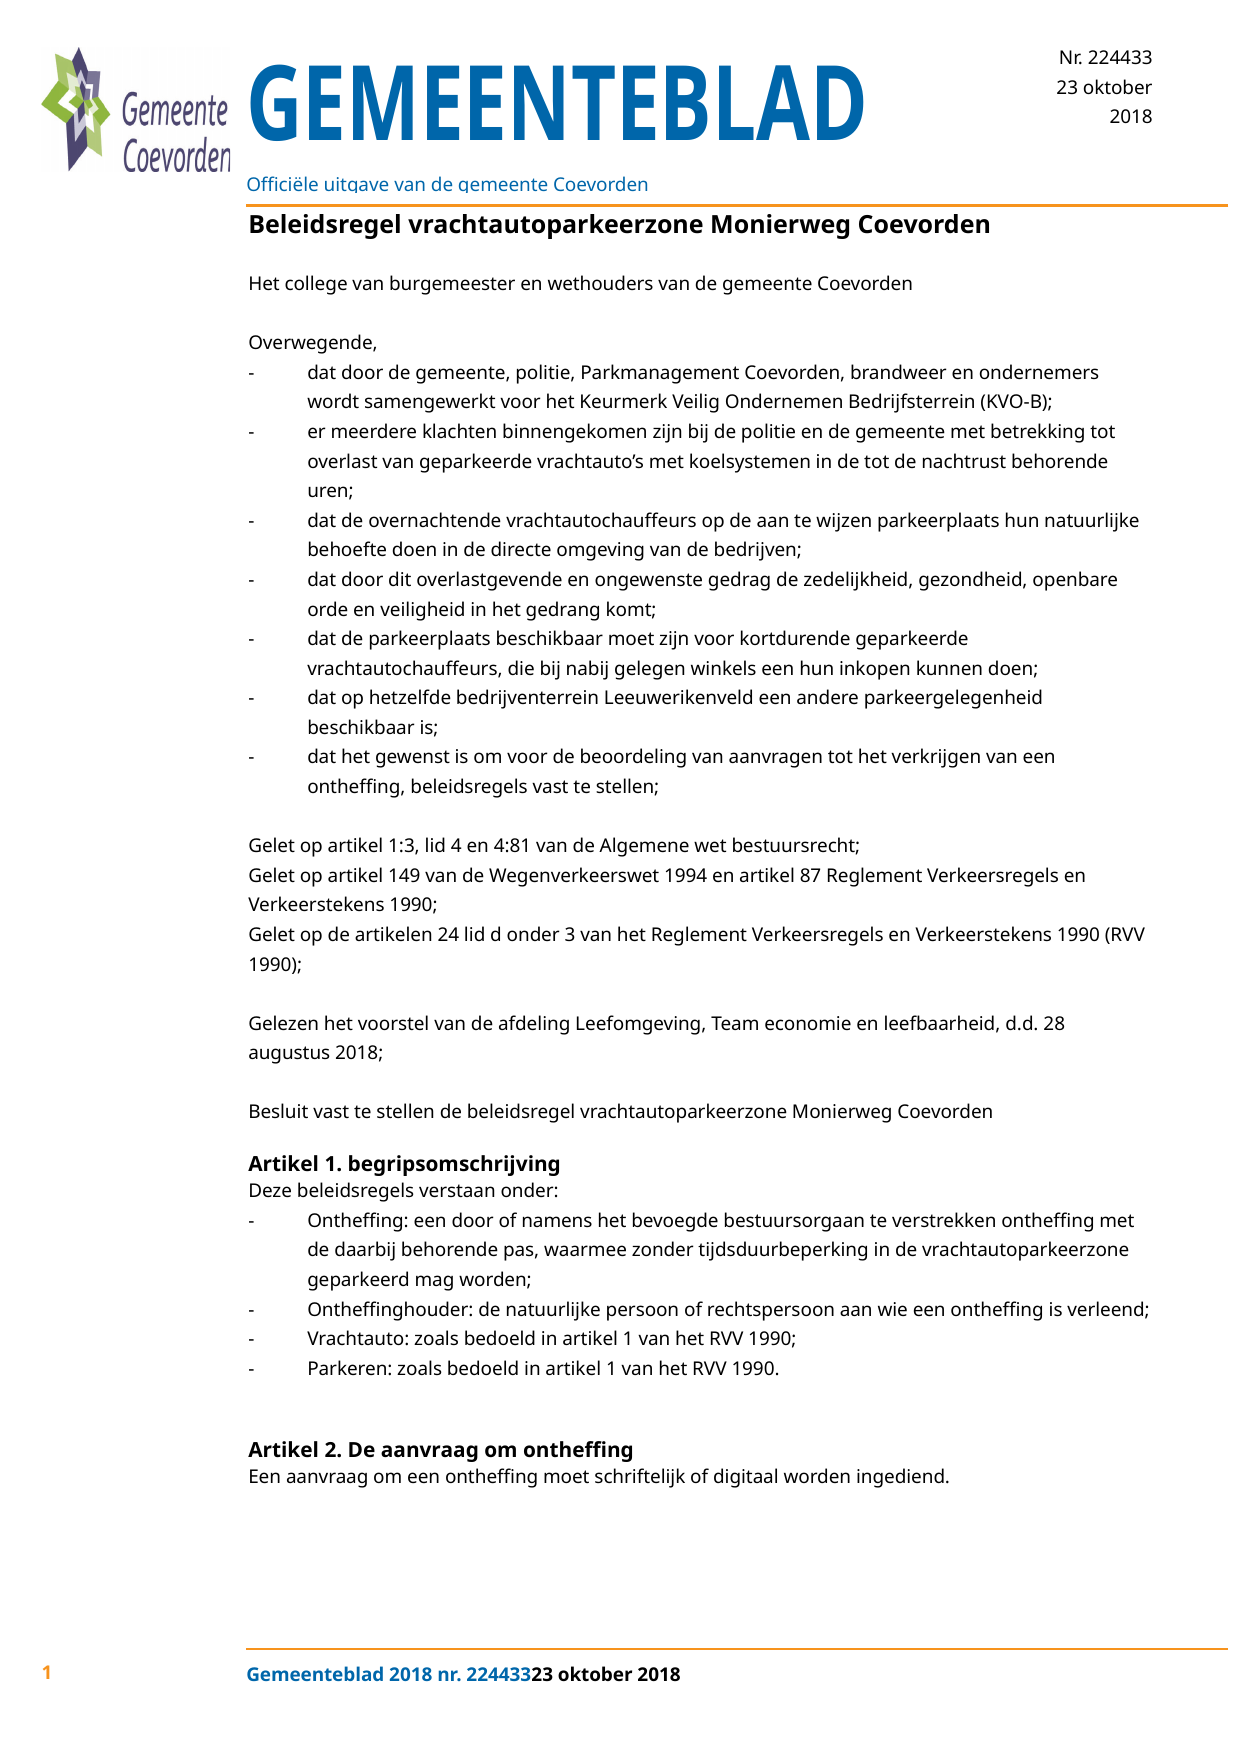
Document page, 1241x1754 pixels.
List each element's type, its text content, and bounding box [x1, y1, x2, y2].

list Ontheffinghouder: de natuurlijke persoon of rechtspersoon aan wie een ontheffing is verleend; [248, 1296, 1152, 1322]
text Het college van burgemeester en wethouders van de gemeente Coevorden [248, 270, 1152, 296]
list er meerdere klachten binnengekomen zijn bij de politie en de gemeente met betrekking tot overlast van geparkeerde vrachtauto’s met koelsystemen in de tot de nachtrust behorende uren; [248, 418, 1152, 503]
list dat op hetzelfde bedrijventerrein Leeuwerikenveld een andere parkeergelegenheid beschikbaar is; [248, 684, 1152, 740]
list dat het gewenst is om voor de beoordeling van aanvragen tot het verkrijgen van een ontheffing, beleidsregels vast te stellen; [248, 744, 1152, 799]
list Parkeren: zoals bedoeld in artikel 1 van het RVV 1990. [248, 1355, 1152, 1381]
text Een aanvraag om een ontheffing moet schriftelijk of digitaal worden ingediend. [248, 1463, 1152, 1489]
list dat de overnachtende vrachtautochauffeurs op de aan te wijzen parkeerplaats hun natuurlijke behoefte doen in de directe omgeving van de bedrijven; [248, 507, 1152, 562]
text Gelet op artikel 149 van de Wegenverkeerswet 1994 en artikel 87 Reglement Verkeersregels en Verkeerstekens 1990; [248, 862, 1152, 917]
text Artikel 1. begripsomschrijving [248, 1149, 1152, 1177]
text Deze beleidsregels verstaan onder: [248, 1177, 1152, 1203]
list dat door de gemeente, politie, Parkmanagement Coevorden, brandweer en ondernemers wordt samengewerkt voor het Keurmerk Veilig Ondernemen Bedrijfsterrein (KVO-B); [248, 359, 1152, 414]
list Ontheffing: een door of namens het bevoegde bestuursorgaan te verstrekken ontheffing met de daarbij behorende pas, waarmee zonder tijdsduurbeperking in de vrachtautoparkeerzone geparkeerd mag worden; [248, 1207, 1152, 1292]
text Besluit vast te stellen de beleidsregel vrachtautoparkeerzone Monierweg Coevorden [248, 1099, 1152, 1124]
text Gelezen het voorstel van de afdeling Leefomgeving, Team economie en leefbaarheid, d.d. 28 augustus 2018; [248, 1010, 1152, 1065]
text Overwegende, [248, 329, 1152, 355]
picture [41, 47, 231, 172]
text Gelet op artikel 1:3, lid 4 en 4:81 van de Algemene wet bestuursrecht; [248, 832, 1152, 858]
list dat door dit overlastgevende en ongewenste gedrag de zedelijkheid, gezondheid, openbare orde en veiligheid in het gedrang komt; [248, 566, 1152, 621]
text Beleidsregel vrachtautoparkeerzone Monierweg Coevorden [248, 207, 1152, 241]
text Artikel 2. De aanvraag om ontheffing [248, 1435, 1152, 1463]
list Vrachtauto: zoals bedoeld in artikel 1 van het RVV 1990; [248, 1325, 1152, 1351]
list dat de parkeerplaats beschikbaar moet zijn voor kortdurende geparkeerde vrachtautochauffeurs, die bij nabij gelegen winkels een hun inkopen kunnen doen; [248, 625, 1152, 681]
text Gelet op de artikelen 24 lid d onder 3 van het Reglement Verkeersregels en Verkeerstekens 1990 (RVV 1990); [248, 921, 1152, 976]
